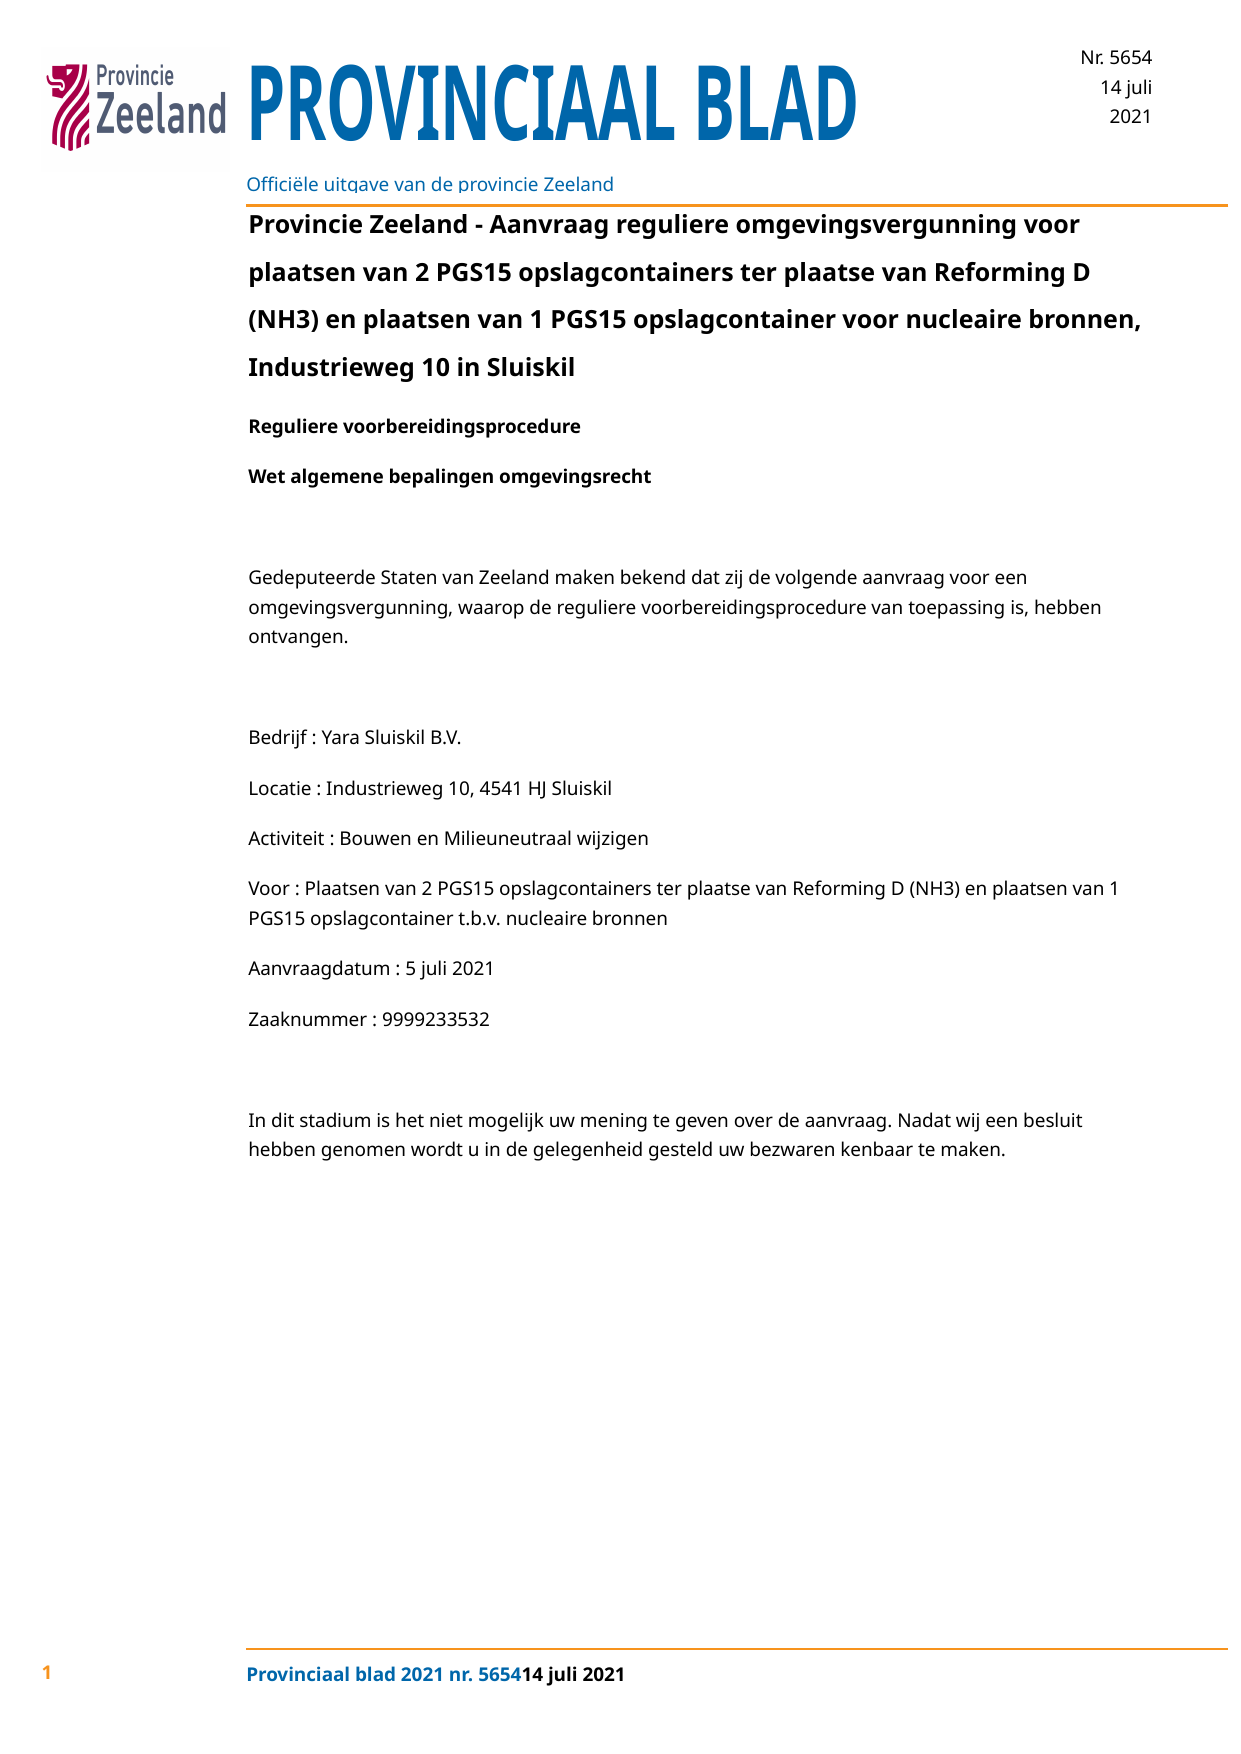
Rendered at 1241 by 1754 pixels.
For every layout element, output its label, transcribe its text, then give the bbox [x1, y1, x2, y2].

text In dit stadium is het niet mogelijk uw mening te geven over de aanvraag. Nadat wij een besluit hebben genomen wordt u in de gelegenheid gesteld uw bezwaren kenbaar te maken. [248, 1107, 1152, 1162]
text Provincie Zeeland - Aanvraag reguliere omgevingsvergunning voor plaatsen van 2 PGS15 opslagcontainers ter plaatse van Reforming D (NH3) en plaatsen van 1 PGS15 opslagcontainer voor nucleaire bronnen, Industrieweg 10 in Sluiskil [248, 207, 1152, 384]
text Locatie : Industrieweg 10, 4541 HJ Sluiskil [248, 775, 1152, 801]
text Zaaknummer : 9999233532 [248, 1006, 1152, 1032]
text Activiteit : Bouwen en Milieuneutraal wijzigen [248, 825, 1152, 851]
text Bedrijf : Yara Sluiskil B.V. [248, 724, 1152, 750]
text Wet algemene bepalingen omgevingsrecht [248, 463, 1152, 489]
text Reguliere voorbereidingsprocedure [248, 413, 1152, 439]
text Gedeputeerde Staten van Zeeland maken bekend dat zij de volgende aanvraag voor een omgevingsvergunning, waarop de reguliere voorbereidingsprocedure van toepassing is, hebben ontvangen. [248, 564, 1152, 649]
picture [41, 47, 231, 172]
text Aanvraagdatum : 5 juli 2021 [248, 956, 1152, 981]
text Voor : Plaatsen van 2 PGS15 opslagcontainers ter plaatse van Reforming D (NH3) en plaatsen van 1 PGS15 opslagcontainer t.b.v. nucleaire bronnen [248, 876, 1152, 931]
